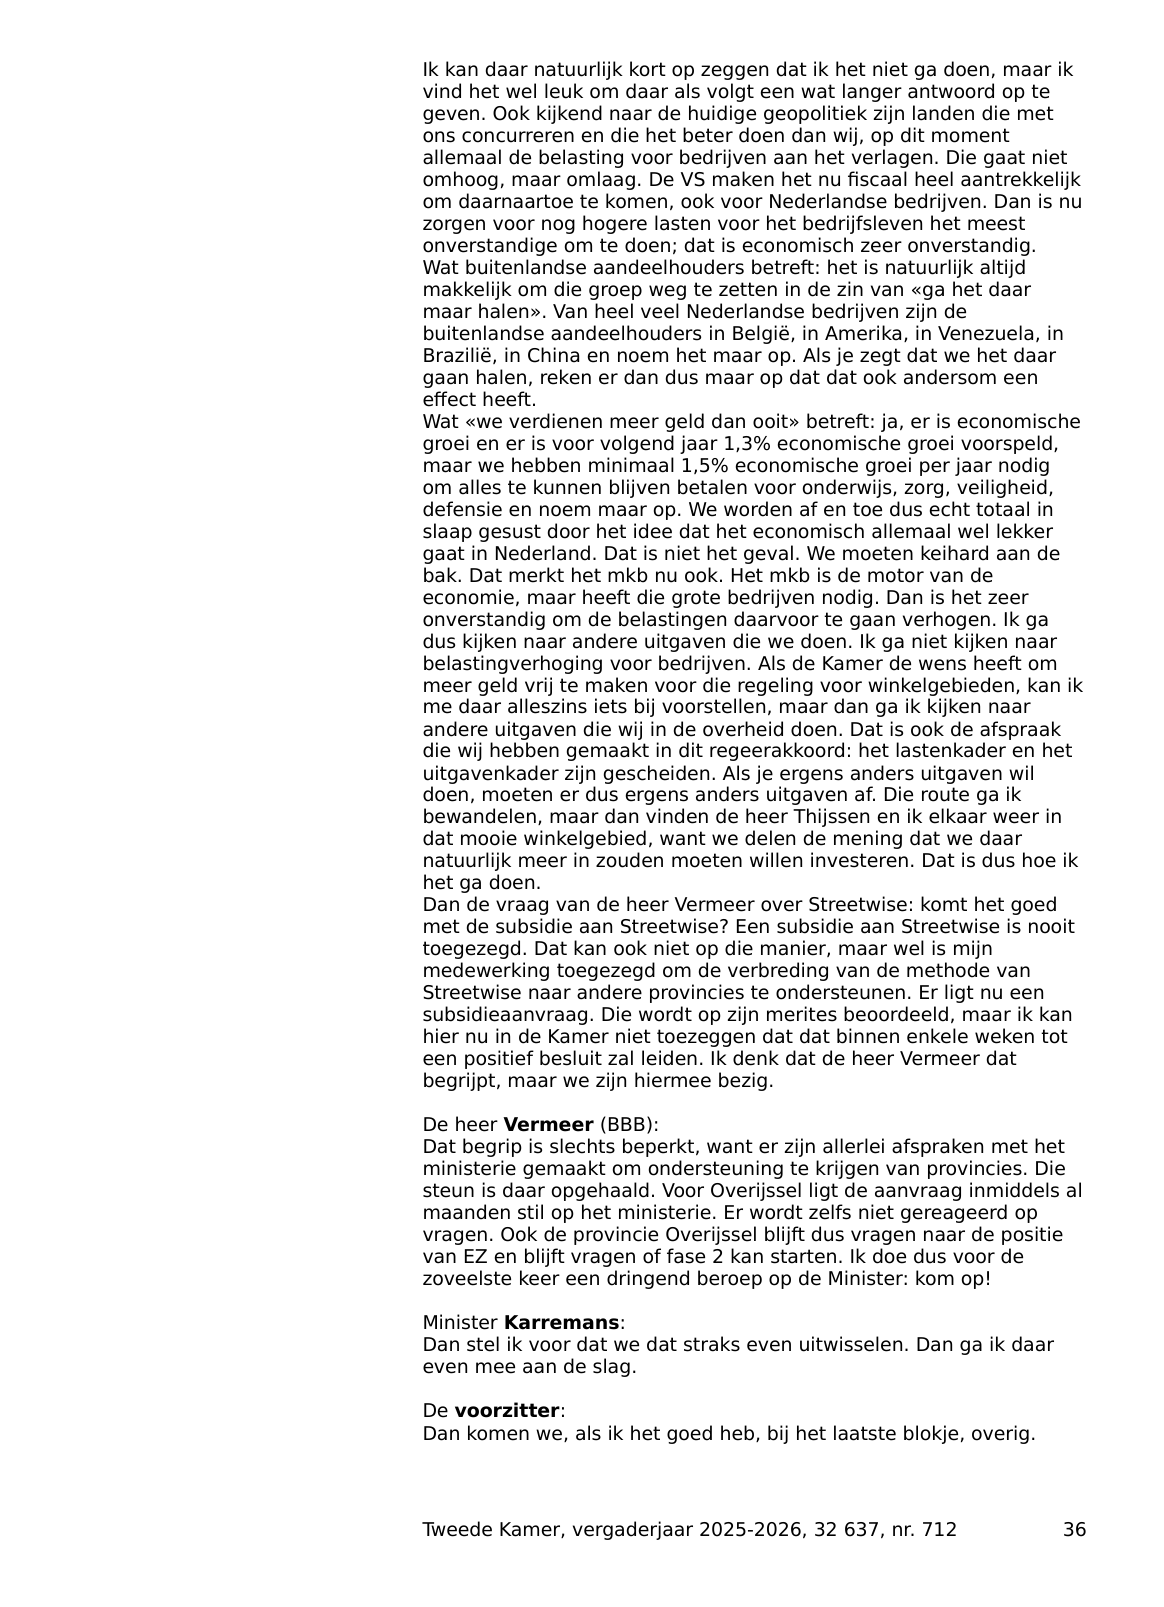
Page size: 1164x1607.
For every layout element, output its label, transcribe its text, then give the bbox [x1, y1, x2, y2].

text Dan stel ik voor dat we dat straks even uitwisselen. Dan ga ik daar even mee aan de slag. [422, 1334, 1087, 1378]
text Dan komen we, als ik het goed heb, bij het laatste blokje, overig. [422, 1422, 1087, 1444]
text De voorzitter: [422, 1400, 1087, 1422]
text Wat «we verdienen meer geld dan ooit» betreft: ja, er is economische groei en er is voor volgend jaar 1,3% economische groei voorspeld, maar we hebben minimaal 1,5% economische groei per jaar nodig om alles te kunnen blijven betalen voor onderwijs, zorg, veiligheid, defensie en noem maar op. We worden af en toe dus echt totaal in slaap gesust door het idee dat het economisch allemaal wel lekker gaat in Nederland. Dat is niet het geval. We moeten keihard aan de bak. Dat merkt het mkb nu ook. Het mkb is de motor van de economie, maar heeft die grote bedrijven nodig. Dan is het zeer onverstandig om de belastingen daarvoor te gaan verhogen. Ik ga dus kijken naar andere uitgaven die we doen. Ik ga niet kijken naar belastingverhoging voor bedrijven. Als de Kamer de wens heeft om meer geld vrij te maken voor die regeling voor winkelgebieden, kan ik me daar alleszins iets bij voorstellen, maar dan ga ik kijken naar andere uitgaven die wij in de overheid doen. Dat is ook de afspraak die wij hebben gemaakt in dit regeerakkoord: het lastenkader en het uitgavenkader zijn gescheiden. Als je ergens anders uitgaven wil doen, moeten er dus ergens anders uitgaven af. Die route ga ik bewandelen, maar dan vinden de heer Thijssen en ik elkaar weer in dat mooie winkelgebied, want we delen de mening dat we daar natuurlijk meer in zouden moeten willen investeren. Dat is dus hoe ik het ga doen. [422, 411, 1087, 894]
text Minister Karremans: [422, 1312, 1087, 1334]
text De heer Vermeer (BBB): [422, 1114, 1087, 1136]
text Wat buitenlandse aandeelhouders betreft: het is natuurlijk altijd makkelijk om die groep weg te zetten in de zin van «ga het daar maar halen». Van heel veel Nederlandse bedrijven zijn de buitenlandse aandeelhouders in België, in Amerika, in Venezuela, in Brazilië, in China en noem het maar op. Als je zegt dat we het daar gaan halen, reken er dan dus maar op dat dat ook andersom een effect heeft. [422, 257, 1087, 411]
text Dat begrip is slechts beperkt, want er zijn allerlei afspraken met het ministerie gemaakt om ondersteuning te krijgen van provincies. Die steun is daar opgehaald. Voor Overijssel ligt de aanvraag inmiddels al maanden stil op het ministerie. Er wordt zelfs niet gereageerd op vragen. Ook de provincie Overijssel blijft dus vragen naar de positie van EZ en blijft vragen of fase 2 kan starten. Ik doe dus voor de zoveelste keer een dringend beroep op de Minister: kom op! [422, 1136, 1087, 1290]
text Dan de vraag van de heer Vermeer over Streetwise: komt het goed met de subsidie aan Streetwise? Een subsidie aan Streetwise is nooit toegezegd. Dat kan ook niet op die manier, maar wel is mijn medewerking toegezegd om de verbreding van de methode van Streetwise naar andere provincies te ondersteunen. Er ligt nu een subsidieaanvraag. Die wordt op zijn merites beoordeeld, maar ik kan hier nu in de Kamer niet toezeggen dat dat binnen enkele weken tot een positief besluit zal leiden. Ik denk dat de heer Vermeer dat begrijpt, maar we zijn hiermee bezig. [422, 894, 1087, 1092]
text Ik kan daar natuurlijk kort op zeggen dat ik het niet ga doen, maar ik vind het wel leuk om daar als volgt een wat langer antwoord op te geven. Ook kijkend naar de huidige geopolitiek zijn landen die met ons concurreren en die het beter doen dan wij, op dit moment allemaal de belasting voor bedrijven aan het verlagen. Die gaat niet omhoog, maar omlaag. De VS maken het nu fiscaal heel aantrekkelijk om daarnaartoe te komen, ook voor Nederlandse bedrijven. Dan is nu zorgen voor nog hogere lasten voor het bedrijfsleven het meest onverstandige om te doen; dat is economisch zeer onverstandig. [422, 59, 1087, 257]
